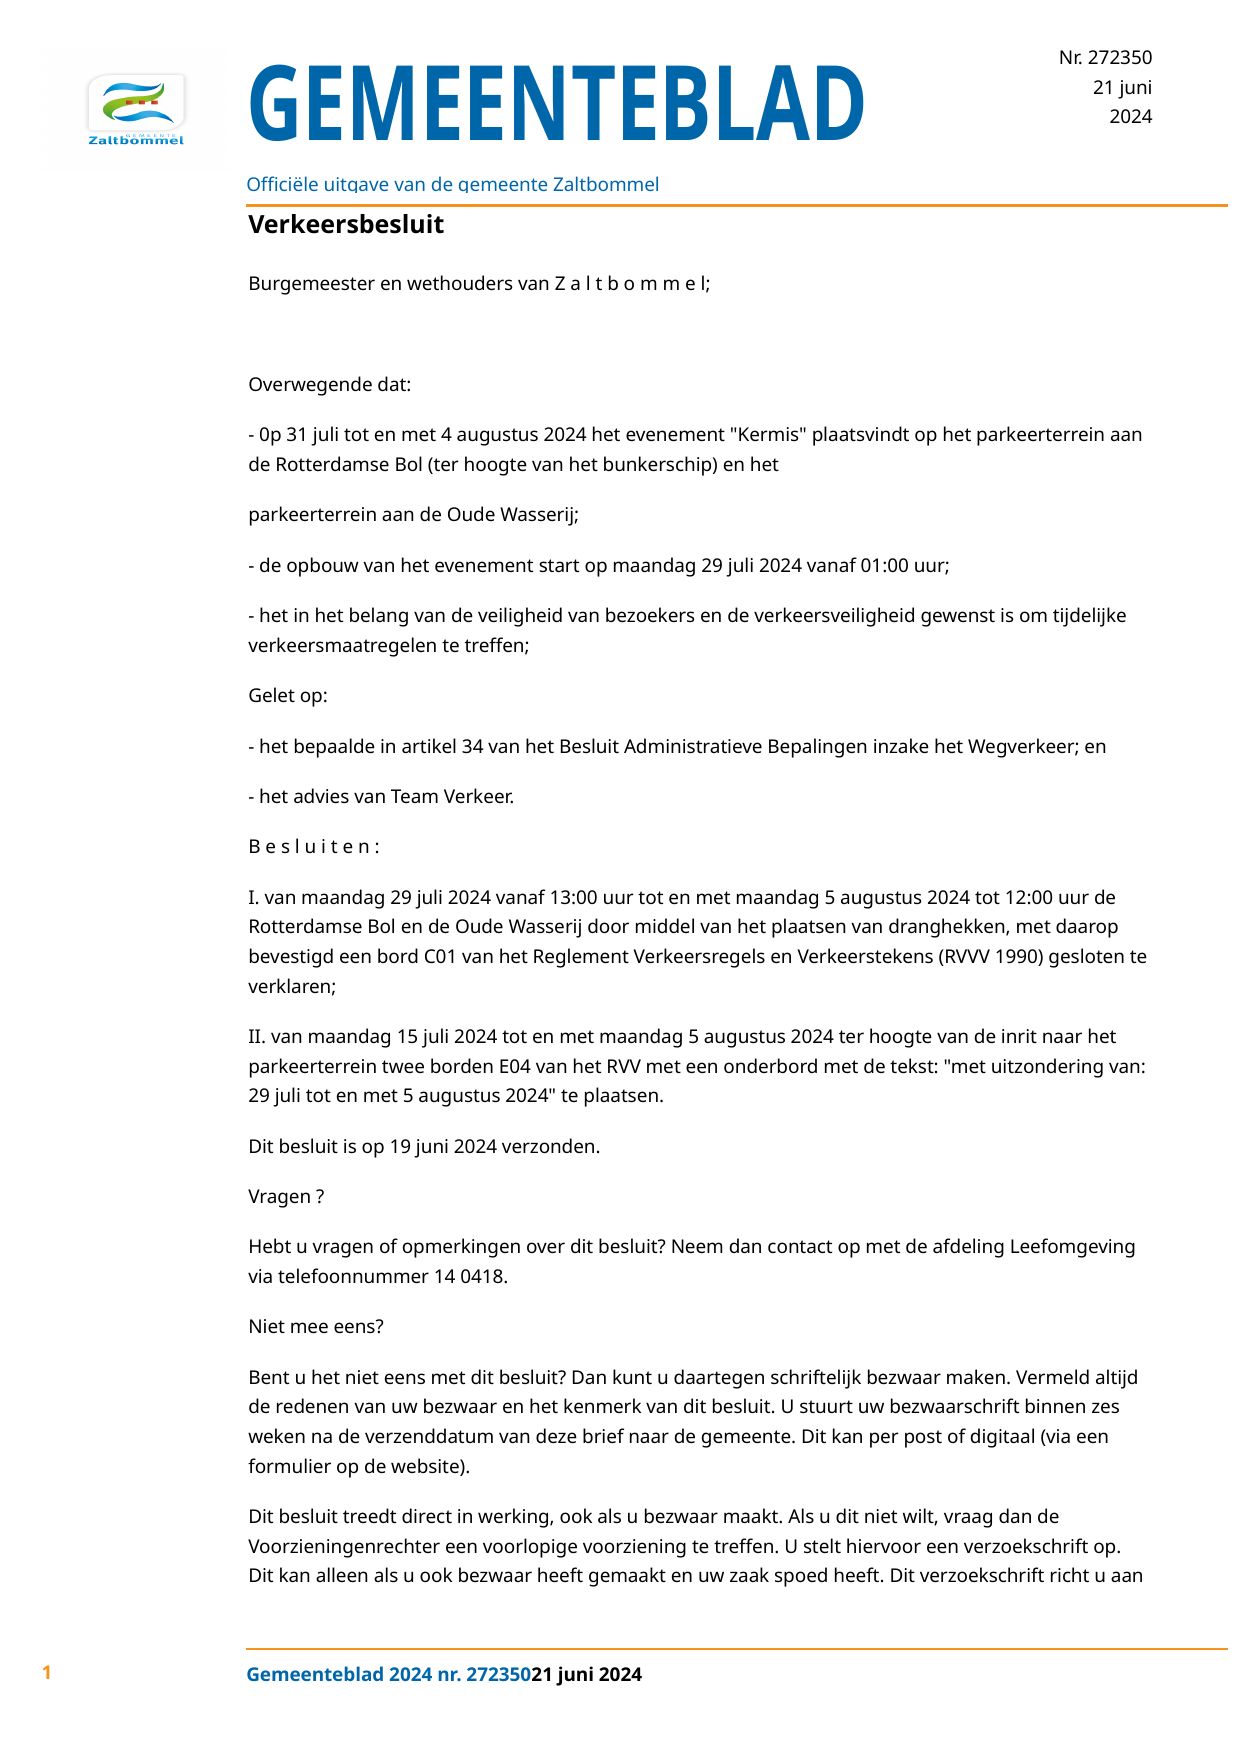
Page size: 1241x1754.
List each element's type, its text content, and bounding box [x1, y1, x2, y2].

text I. van maandag 29 juli 2024 vanaf 13:00 uur tot en met maandag 5 augustus 2024 tot 12:00 uur de Rotterdamse Bol en de Oude Wasserij door middel van het plaatsen van dranghekken, met daarop bevestigd een bord C01 van het Reglement Verkeersregels en Verkeerstekens (RVVV 1990) gesloten te verklaren; [248, 884, 1152, 998]
text Gelet op: [248, 682, 1152, 708]
text - het advies van Team Verkeer. [248, 783, 1152, 809]
text - 0p 31 juli tot en met 4 augustus 2024 het evenement "Kermis" plaatsvindt op het parkeerterrein aan de Rotterdamse Bol (ter hoogte van het bunkerschip) en het [248, 422, 1152, 477]
text Bent u het niet eens met dit besluit? Dan kunt u daartegen schriftelijk bezwaar maken. Vermeld altijd de redenen van uw bezwaar en het kenmerk van dit besluit. U stuurt uw bezwaarschrift binnen zes weken na de verzenddatum van deze brief naar de gemeente. Dit kan per post of digitaal (via een formulier op de website). [248, 1364, 1152, 1478]
picture [41, 47, 231, 172]
text Overwegende dat: [248, 371, 1152, 397]
text - de opbouw van het evenement start op maandag 29 juli 2024 vanaf 01:00 uur; [248, 552, 1152, 578]
text Vragen ? [248, 1183, 1152, 1209]
text parkeerterrein aan de Oude Wasserij; [248, 502, 1152, 527]
text Burgemeester en wethouders van Z a l t b o m m e l; [248, 270, 1152, 296]
text Dit besluit treedt direct in werking, ook als u bezwaar maakt. Als u dit niet wilt, vraag dan de Voorzieningenrechter een voorlopige voorziening te treffen. U stelt hiervoor een verzoekschrift op. Dit kan alleen als u ook bezwaar heeft gemaakt en uw zaak spoed heeft. Dit verzoekschrift richt u aan [248, 1503, 1152, 1588]
text Niet mee eens? [248, 1314, 1152, 1339]
text - het bepaalde in artikel 34 van het Besluit Administratieve Bepalingen inzake het Wegverkeer; en [248, 733, 1152, 758]
text Hebt u vragen of opmerkingen over dit besluit? Neem dan contact op met de afdeling Leefomgeving via telefoonnummer 14 0418. [248, 1234, 1152, 1289]
text B e s l u i t e n : [248, 834, 1152, 859]
text II. van maandag 15 juli 2024 tot en met maandag 5 augustus 2024 ter hoogte van de inrit naar het parkeerterrein twee borden E04 van het RVV met een onderbord met de tekst: "met uitzondering van: 29 juli tot en met 5 augustus 2024" te plaatsen. [248, 1023, 1152, 1108]
text Verkeersbesluit [248, 207, 1152, 241]
text Dit besluit is op 19 juni 2024 verzonden. [248, 1133, 1152, 1158]
text - het in het belang van de veiligheid van bezoekers en de verkeersveiligheid gewenst is om tijdelijke verkeersmaatregelen te treffen; [248, 602, 1152, 658]
